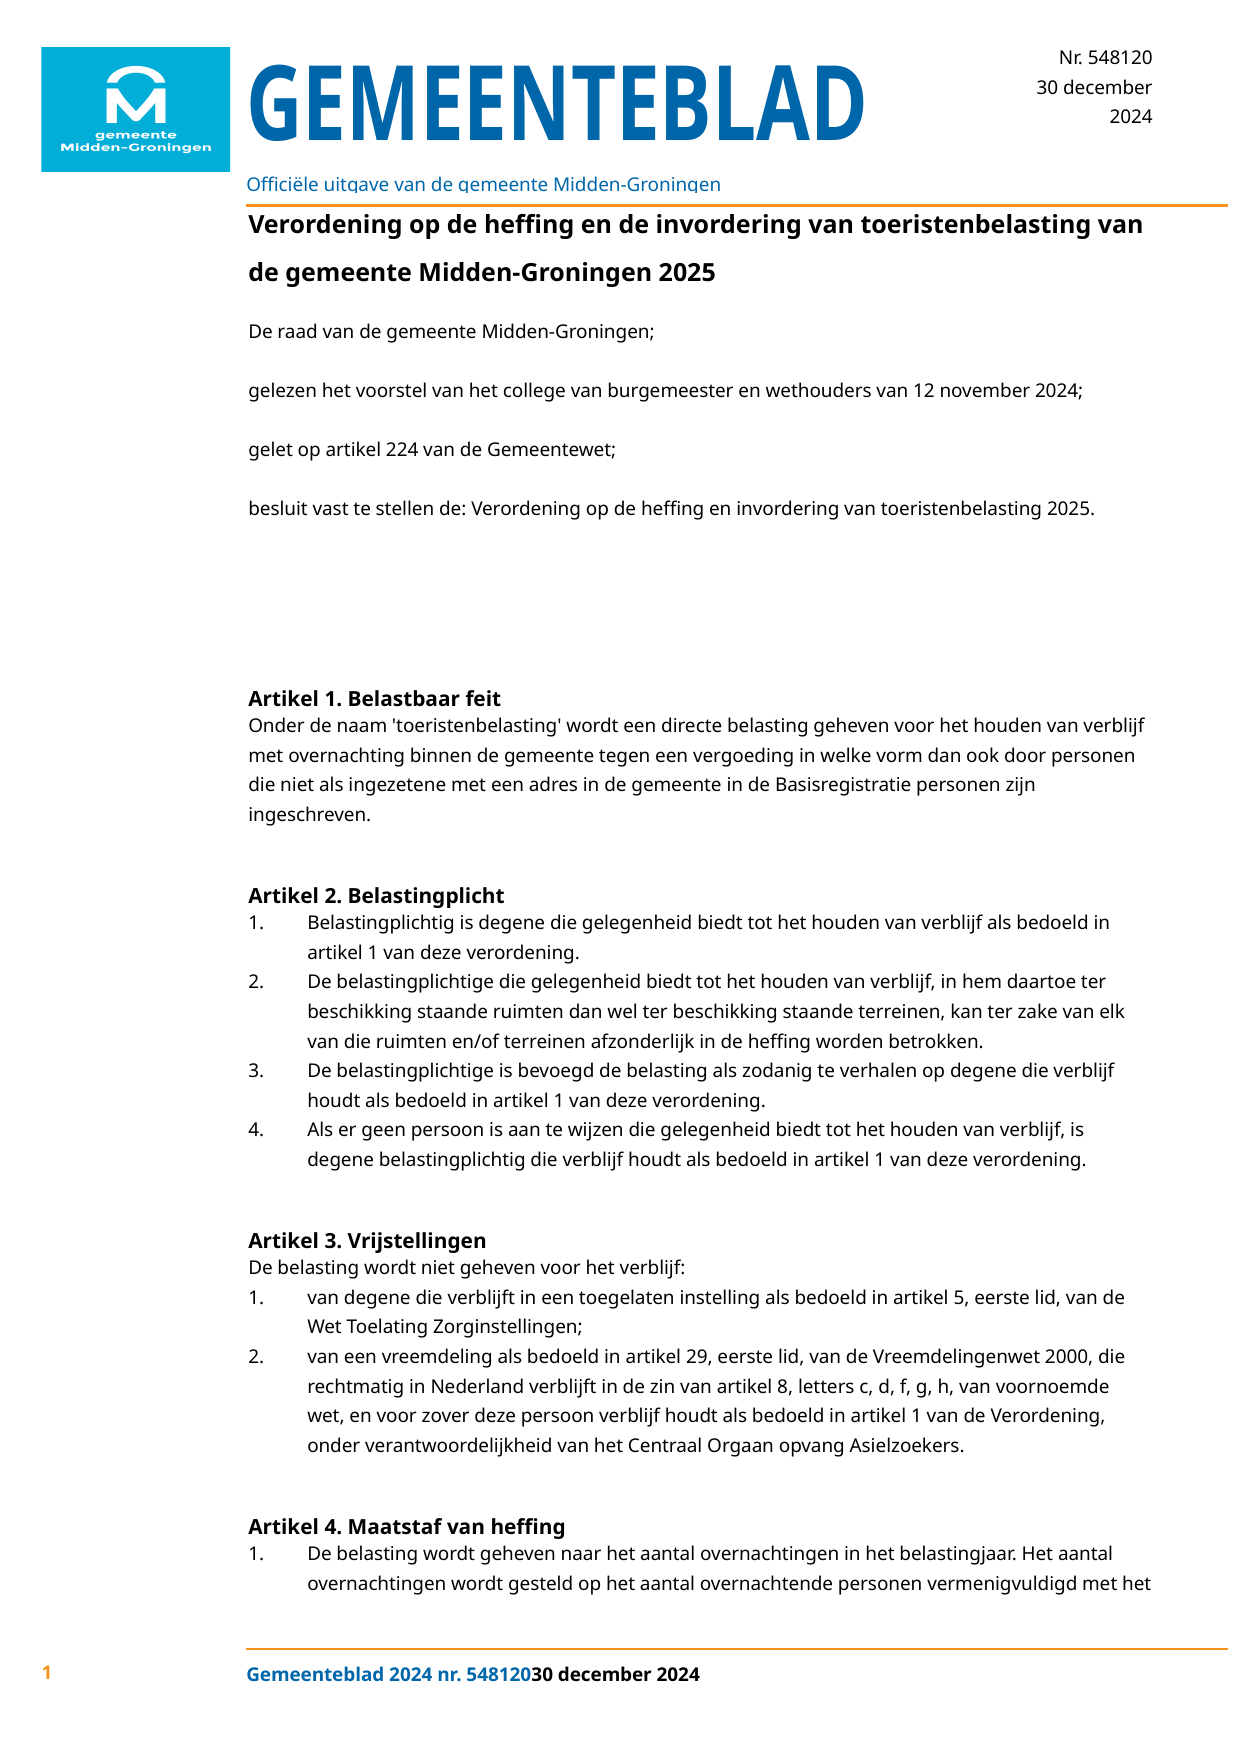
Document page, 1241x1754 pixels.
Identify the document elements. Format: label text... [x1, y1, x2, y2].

picture [107, 89, 165, 122]
list De belasting wordt geheven naar het aantal overnachtingen in het belastingjaar. Het aantal overnachtingen wordt gesteld op het aantal overnachtende personen vermenigvuldigd met het [248, 1541, 1152, 1596]
picture [184, 146, 190, 153]
text Artikel 3. Vrijstellingen [248, 1226, 1152, 1254]
list Als er geen persoon is aan te wijzen die gelegenheid biedt tot het houden van verblijf, is degene belastingplichtig die verblijf houdt als bedoeld in artikel 1 van deze verordening. [248, 1117, 1152, 1172]
list De belastingplichtige is bevoegd de belasting als zodanig te verhalen op degene die verblijf houdt als bedoeld in artikel 1 van deze verordening. [248, 1057, 1152, 1113]
text gelezen het voorstel van het college van burgemeester en wethouders van 12 november 2024; [248, 377, 1152, 403]
text Artikel 1. Belastbaar feit [248, 684, 1152, 712]
list De belastingplichtige die gelegenheid biedt tot het houden van verblijf, in hem daartoe ter beschikking staande ruimten dan wel ter beschikking staande terreinen, kan ter zake van elk van die ruimten en/of terreinen afzonderlijk in de heffing worden betrokken. [248, 969, 1152, 1053]
picture [108, 66, 164, 82]
text De belasting wordt niet geheven voor het verblijf: [248, 1254, 1152, 1280]
list Belastingplichtig is degene die gelegenheid biedt tot het houden van verblijf als bedoeld in artikel 1 van deze verordening. [248, 909, 1152, 965]
text besluit vast te stellen de: Verordening op de heffing en invordering van toeristenbelasting 2025. [248, 495, 1152, 521]
text De raad van de gemeente Midden-Groningen; [248, 318, 1152, 344]
text Artikel 4. Maatstaf van heffing [248, 1512, 1152, 1541]
text Verordening op de heffing en de invordering van toeristenbelasting van de gemeente Midden-Groningen 2025 [248, 207, 1152, 288]
list van een vreemdeling als bedoeld in artikel 29, eerste lid, van de Vreemdelingenwet 2000, die rechtmatig in Nederland verblijft in de zin van artikel 8, letters c, d, f, g, h, van voornoemde wet, en voor zover deze persoon verblijf houdt als bedoeld in artikel 1 van de Verordening, onder verantwoordelijkheid van het Centraal Orgaan opvang Asielzoekers. [248, 1343, 1152, 1458]
list van degene die verblijft in een toegelaten instelling als bedoeld in artikel 5, eerste lid, van de Wet Toelating Zorginstellingen; [248, 1284, 1152, 1339]
text Artikel 2. Belastingplicht [248, 881, 1152, 909]
text Onder de naam 'toeristenbelasting' wordt een directe belasting geheven voor het houden van verblijf met overnachting binnen de gemeente tegen een vergoeding in welke vorm dan ook door personen die niet als ingezetene met een adres in de gemeente in de Basisregistratie personen zijn ingeschreven. [248, 712, 1152, 827]
text gelet op artikel 224 van de Gemeentewet; [248, 436, 1152, 462]
